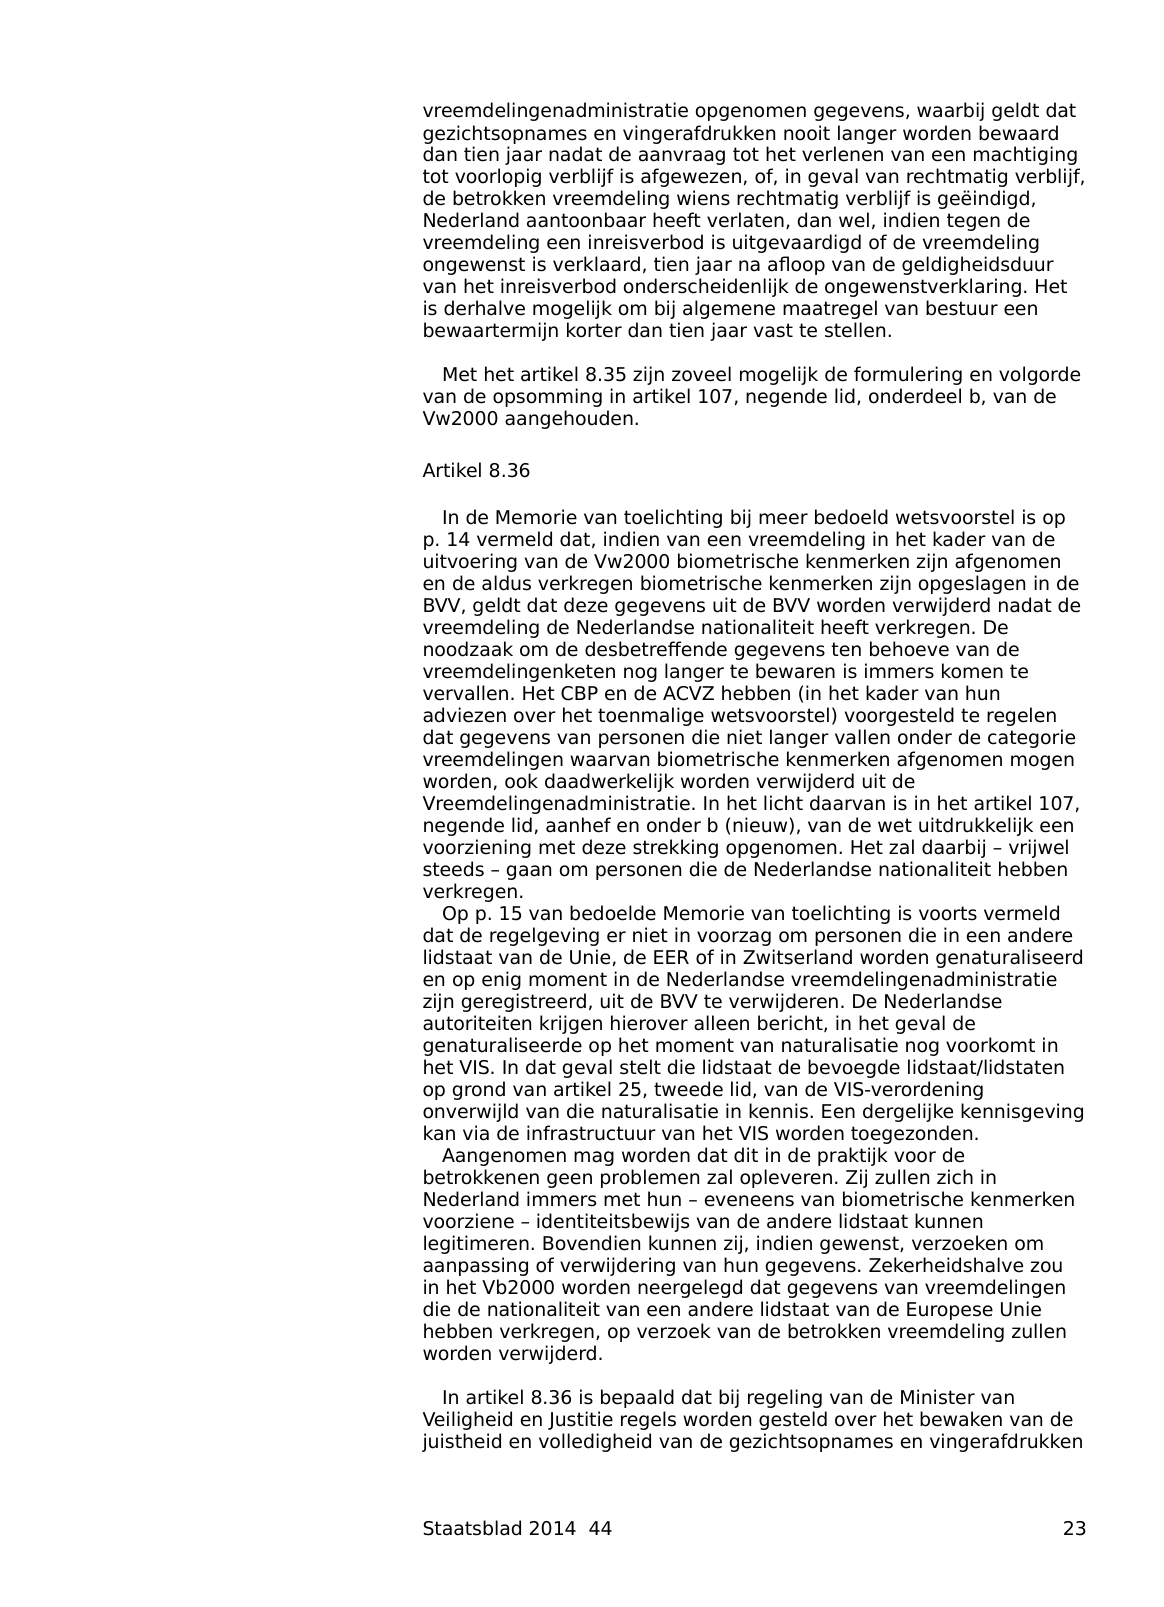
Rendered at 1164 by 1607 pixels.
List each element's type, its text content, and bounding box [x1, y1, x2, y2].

subtitle Artikel 8.36 [422, 460, 1087, 482]
text Op p. 15 van bedoelde Memorie van toelichting is voorts vermeld dat de regelgeving er niet in voorzag om personen die in een andere lidstaat van de Unie, de EER of in Zwitserland worden genaturaliseerd en op enig moment in de Nederlandse vreemdelingenadministratie zijn geregistreerd, uit de BVV te verwijderen. De Nederlandse autoriteiten krijgen hierover alleen bericht, in het geval de genaturaliseerde op het moment van naturalisatie nog voorkomt in het VIS. In dat geval stelt die lidstaat de bevoegde lidstaat/lidstaten op grond van artikel 25, tweede lid, van de VIS-verordening onverwijld van die naturalisatie in kennis. Een dergelijke kennisgeving kan via de infrastructuur van het VIS worden toegezonden. [422, 903, 1087, 1145]
text Met het artikel 8.35 zijn zoveel mogelijk de formulering en volgorde van de opsomming in artikel 107, negende lid, onderdeel b, van de Vw2000 aangehouden. [422, 364, 1087, 430]
text vreemdelingenadministratie opgenomen gegevens, waarbij geldt dat gezichtsopnames en vingerafdrukken nooit langer worden bewaard dan tien jaar nadat de aanvraag tot het verlenen van een machtiging tot voorlopig verblijf is afgewezen, of, in geval van rechtmatig verblijf, de betrokken vreemdeling wiens rechtmatig verblijf is geëindigd, Nederland aantoonbaar heeft verlaten, dan wel, indien tegen de vreemdeling een inreisverbod is uitgevaardigd of de vreemdeling ongewenst is verklaard, tien jaar na afloop van de geldigheidsduur van het inreisverbod onderscheidenlijk de ongewenstverklaring. Het is derhalve mogelijk om bij algemene maatregel van bestuur een bewaartermijn korter dan tien jaar vast te stellen. [422, 100, 1087, 342]
text In de Memorie van toelichting bij meer bedoeld wetsvoorstel is op p. 14 vermeld dat, indien van een vreemdeling in het kader van de uitvoering van de Vw2000 biometrische kenmerken zijn afgenomen en de aldus verkregen biometrische kenmerken zijn opgeslagen in de BVV, geldt dat deze gegevens uit de BVV worden verwijderd nadat de vreemdeling de Nederlandse nationaliteit heeft verkregen. De noodzaak om de desbetreffende gegevens ten behoeve van de vreemdelingenketen nog langer te bewaren is immers komen te vervallen. Het CBP en de ACVZ hebben (in het kader van hun adviezen over het toenmalige wetsvoorstel) voorgesteld te regelen dat gegevens van personen die niet langer vallen onder de categorie vreemdelingen waarvan biometrische kenmerken afgenomen mogen worden, ook daadwerkelijk worden verwijderd uit de Vreemdelingenadministratie. In het licht daarvan is in het artikel 107, negende lid, aanhef en onder b (nieuw), van de wet uitdrukkelijk een voorziening met deze strekking opgenomen. Het zal daarbij – vrijwel steeds – gaan om personen die de Nederlandse nationaliteit hebben verkregen. [422, 507, 1087, 903]
text In artikel 8.36 is bepaald dat bij regeling van de Minister van Veiligheid en Justitie regels worden gesteld over het bewaken van de juistheid en volledigheid van de gezichtsopnames en vingerafdrukken [422, 1387, 1087, 1453]
text Aangenomen mag worden dat dit in de praktijk voor de betrokkenen geen problemen zal opleveren. Zij zullen zich in Nederland immers met hun – eveneens van biometrische kenmerken voorziene – identiteitsbewijs van de andere lidstaat kunnen legitimeren. Bovendien kunnen zij, indien gewenst, verzoeken om aanpassing of verwijdering van hun gegevens. Zekerheidshalve zou in het Vb2000 worden neergelegd dat gegevens van vreemdelingen die de nationaliteit van een andere lidstaat van de Europese Unie hebben verkregen, op verzoek van de betrokken vreemdeling zullen worden verwijderd. [422, 1145, 1087, 1364]
